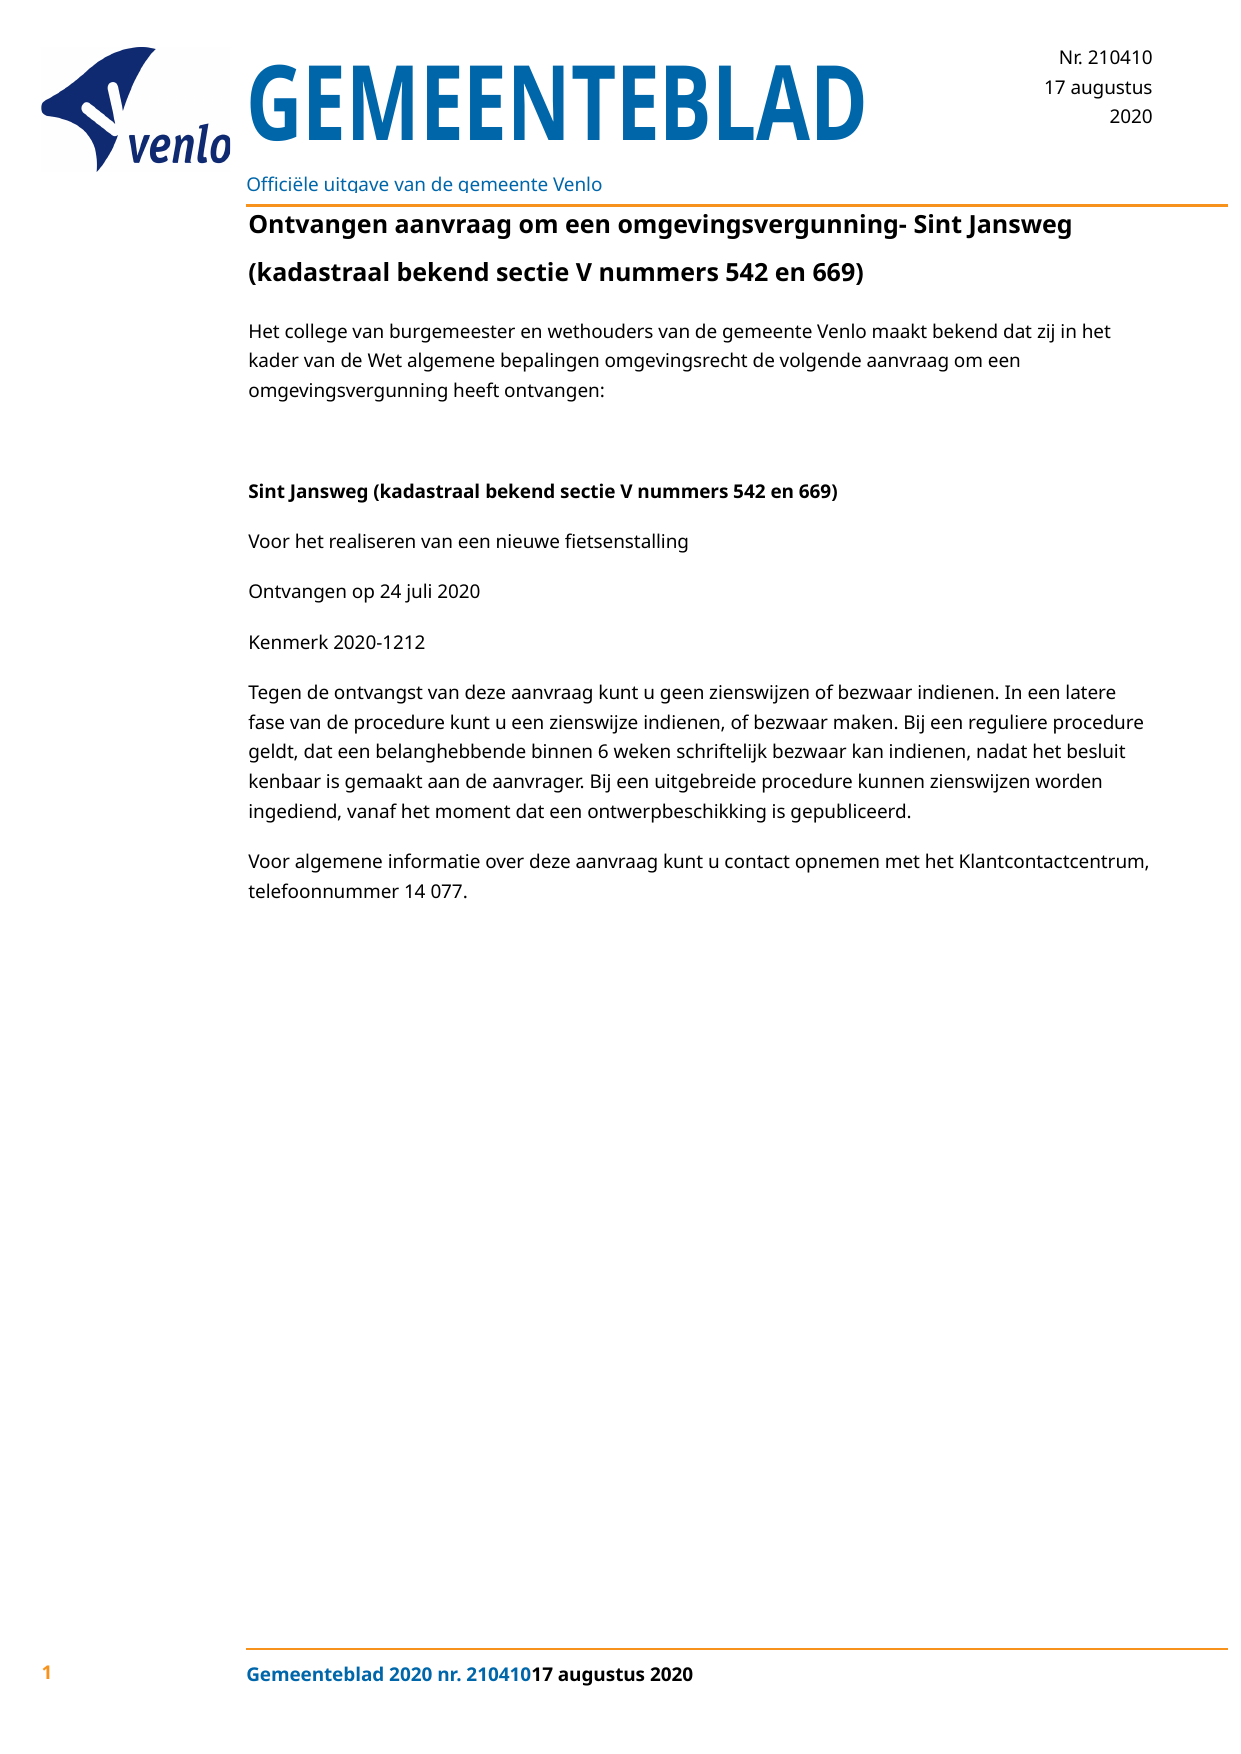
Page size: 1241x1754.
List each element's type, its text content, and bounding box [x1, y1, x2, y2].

text Voor algemene informatie over deze aanvraag kunt u contact opnemen met het Klantcontactcentrum, telefoonnummer 14 077. [248, 848, 1152, 904]
picture [41, 47, 231, 172]
text Voor het realiseren van een nieuwe fietsenstalling [248, 528, 1152, 554]
text Ontvangen op 24 juli 2020 [248, 579, 1152, 604]
text Kenmerk 2020-1212 [248, 629, 1152, 655]
text Het college van burgemeester en wethouders van de gemeente Venlo maakt bekend dat zij in het kader van de Wet algemene bepalingen omgevingsrecht de volgende aanvraag om een omgevingsvergunning heeft ontvangen: [248, 318, 1152, 403]
text Tegen de ontvangst van deze aanvraag kunt u geen zienswijzen of bezwaar indienen. In een latere fase van de procedure kunt u een zienswijze indienen, of bezwaar maken. Bij een reguliere procedure geldt, dat een belanghebbende binnen 6 weken schriftelijk bezwaar kan indienen, nadat het besluit kenbaar is gemaakt aan de aanvrager. Bij een uitgebreide procedure kunnen zienswijzen worden ingediend, vanaf het moment dat een ontwerpbeschikking is gepubliceerd. [248, 679, 1152, 824]
text Ontvangen aanvraag om een omgevingsvergunning- Sint Jansweg (kadastraal bekend sectie V nummers 542 en 669) [248, 207, 1152, 288]
text Sint Jansweg (kadastraal bekend sectie V nummers 542 en 669) [248, 478, 1152, 504]
